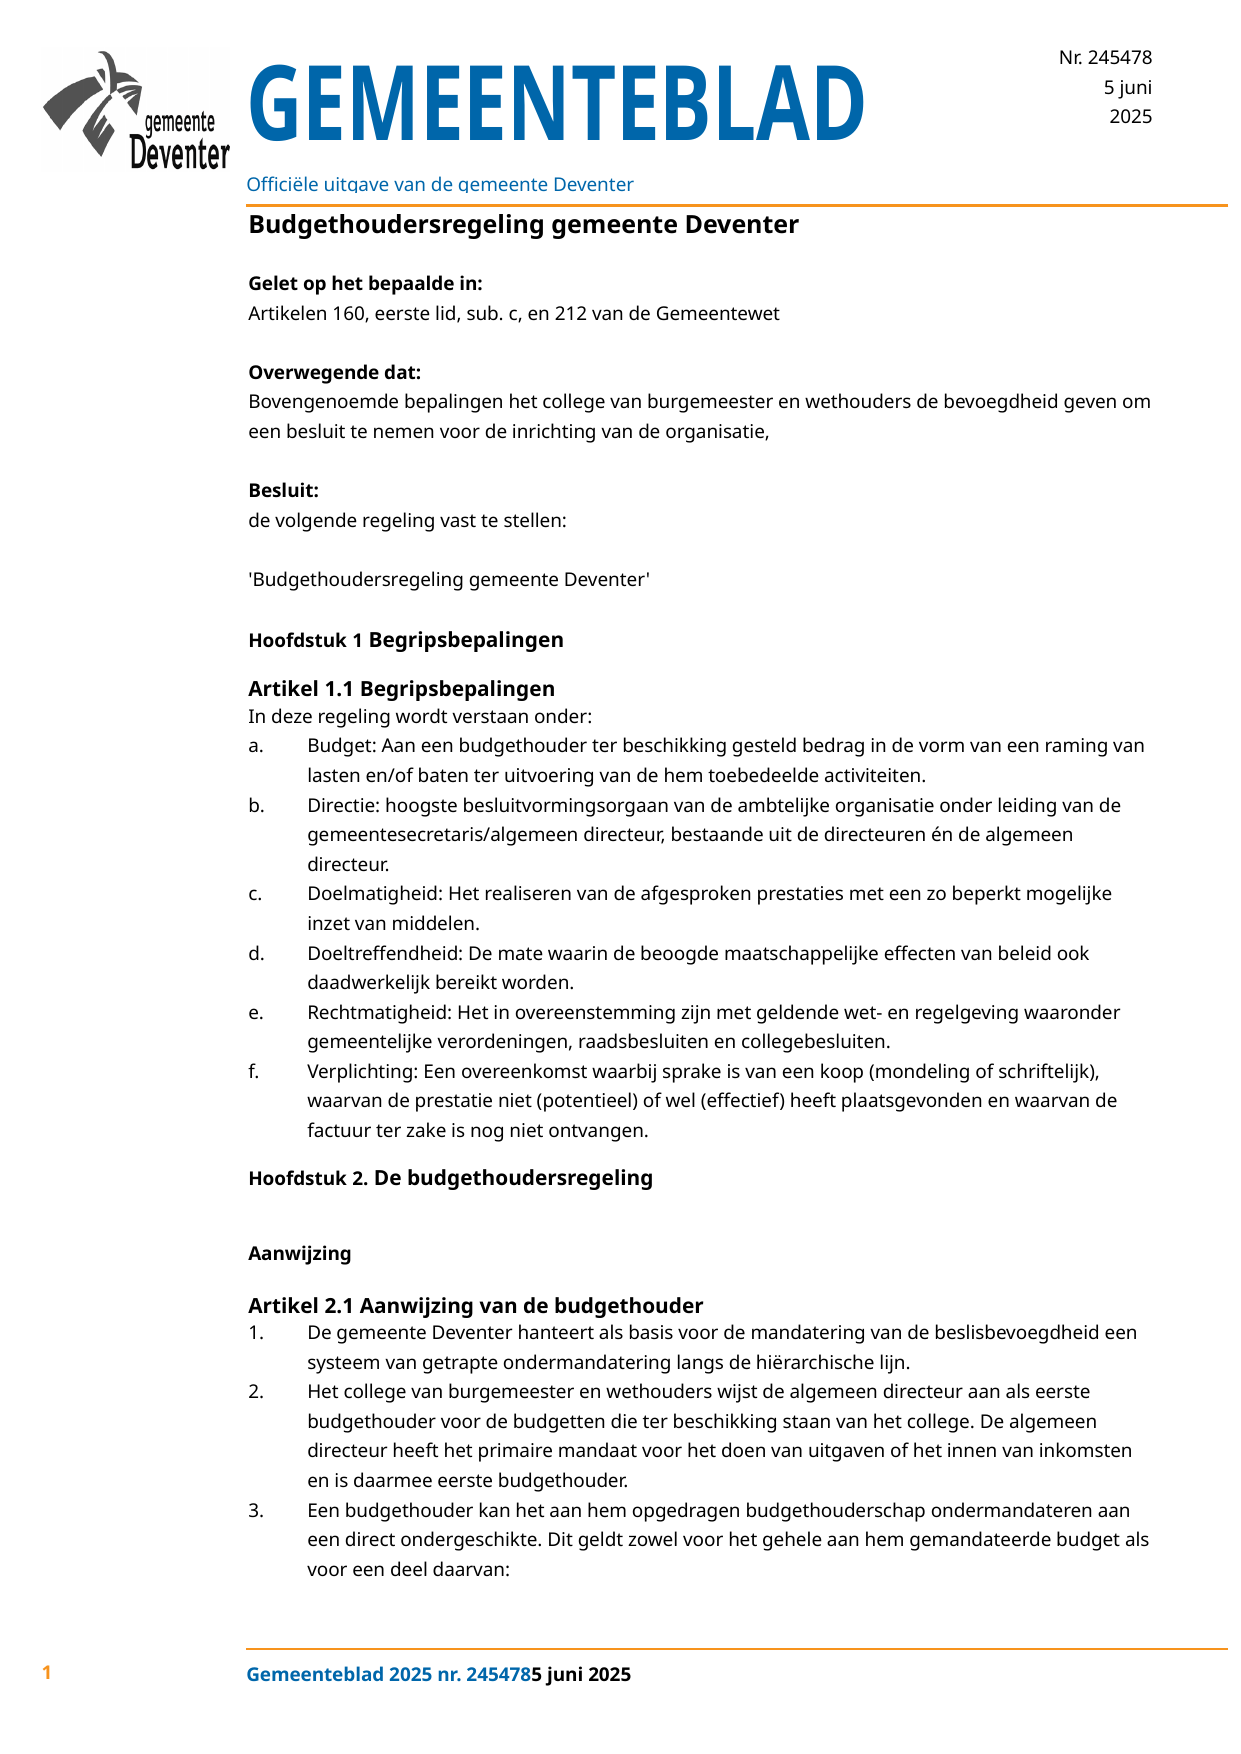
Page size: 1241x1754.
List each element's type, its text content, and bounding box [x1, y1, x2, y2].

list De gemeente Deventer hanteert als basis voor de mandatering van de beslisbevoegdheid een systeem van getrapte ondermandatering langs de hiërarchische lijn. [248, 1319, 1152, 1375]
text de volgende regeling vast te stellen: [248, 507, 1152, 533]
text Besluit: [248, 477, 1152, 503]
list Rechtmatigheid: Het in overeenstemming zijn met geldende wet- en regelgeving waaronder gemeentelijke verordeningen, raadsbesluiten en collegebesluiten. [248, 999, 1152, 1054]
text Bovengenoemde bepalingen het college van burgemeester en wethouders de bevoegdheid geven om een besluit te nemen voor de inrichting van de organisatie, [248, 389, 1152, 444]
list Het college van burgemeester en wethouders wijst de algemeen directeur aan als eerste budgethouder voor de budgetten die ter beschikking staan van het college. De algemeen directeur heeft het primaire mandaat voor het doen van uitgaven of het innen van inkomsten en is daarmee eerste budgethouder. [248, 1378, 1152, 1493]
text Overwegende dat: [248, 359, 1152, 385]
text Artikel 1.1 Begripsbepalingen [248, 674, 1152, 703]
text Budgethoudersregeling gemeente Deventer [248, 207, 1152, 241]
list Verplichting: Een overeenkomst waarbij sprake is van een koop (mondeling of schriftelijk), waarvan de prestatie niet (potentieel) of wel (effectief) heeft plaatsgevonden en waarvan de factuur ter zake is nog niet ontvangen. [248, 1058, 1152, 1143]
list Directie: hoogste besluitvormingsorgaan van de ambtelijke organisatie onder leiding van de gemeentesecretaris/algemeen directeur, bestaande uit de directeuren én de algemeen directeur. [248, 792, 1152, 877]
text Aanwijzing [248, 1241, 1152, 1266]
list Doelmatigheid: Het realiseren van de afgesproken prestaties met een zo beperkt mogelijke inzet van middelen. [248, 881, 1152, 936]
text Artikel 2.1 Aanwijzing van de budgethouder [248, 1291, 1152, 1319]
list Een budgethouder kan het aan hem opgedragen budgethouderschap ondermandateren aan een direct ondergeschikte. Dit geldt zowel voor het gehele aan hem gemandateerde budget als voor een deel daarvan: [248, 1497, 1152, 1582]
list Budget: Aan een budgethouder ter beschikking gesteld bedrag in de vorm van een raming van lasten en/of baten ter uitvoering van de hem toebedeelde activiteiten. [248, 733, 1152, 788]
text Artikelen 160, eerste lid, sub. c, en 212 van de Gemeentewet [248, 300, 1152, 326]
picture [41, 47, 231, 172]
list Doeltreffendheid: De mate waarin de beoogde maatschappelijke effecten van beleid ook daadwerkelijk bereikt worden. [248, 940, 1152, 995]
text In deze regeling wordt verstaan onder: [248, 703, 1152, 729]
text Gelet op het bepaalde in: [248, 270, 1152, 296]
text Hoofdstuk 1 Begripsbepalingen [248, 625, 1152, 654]
text 'Budgethoudersregeling gemeente Deventer' [248, 566, 1152, 592]
text Hoofdstuk 2. De budgethoudersregeling [248, 1163, 1152, 1191]
